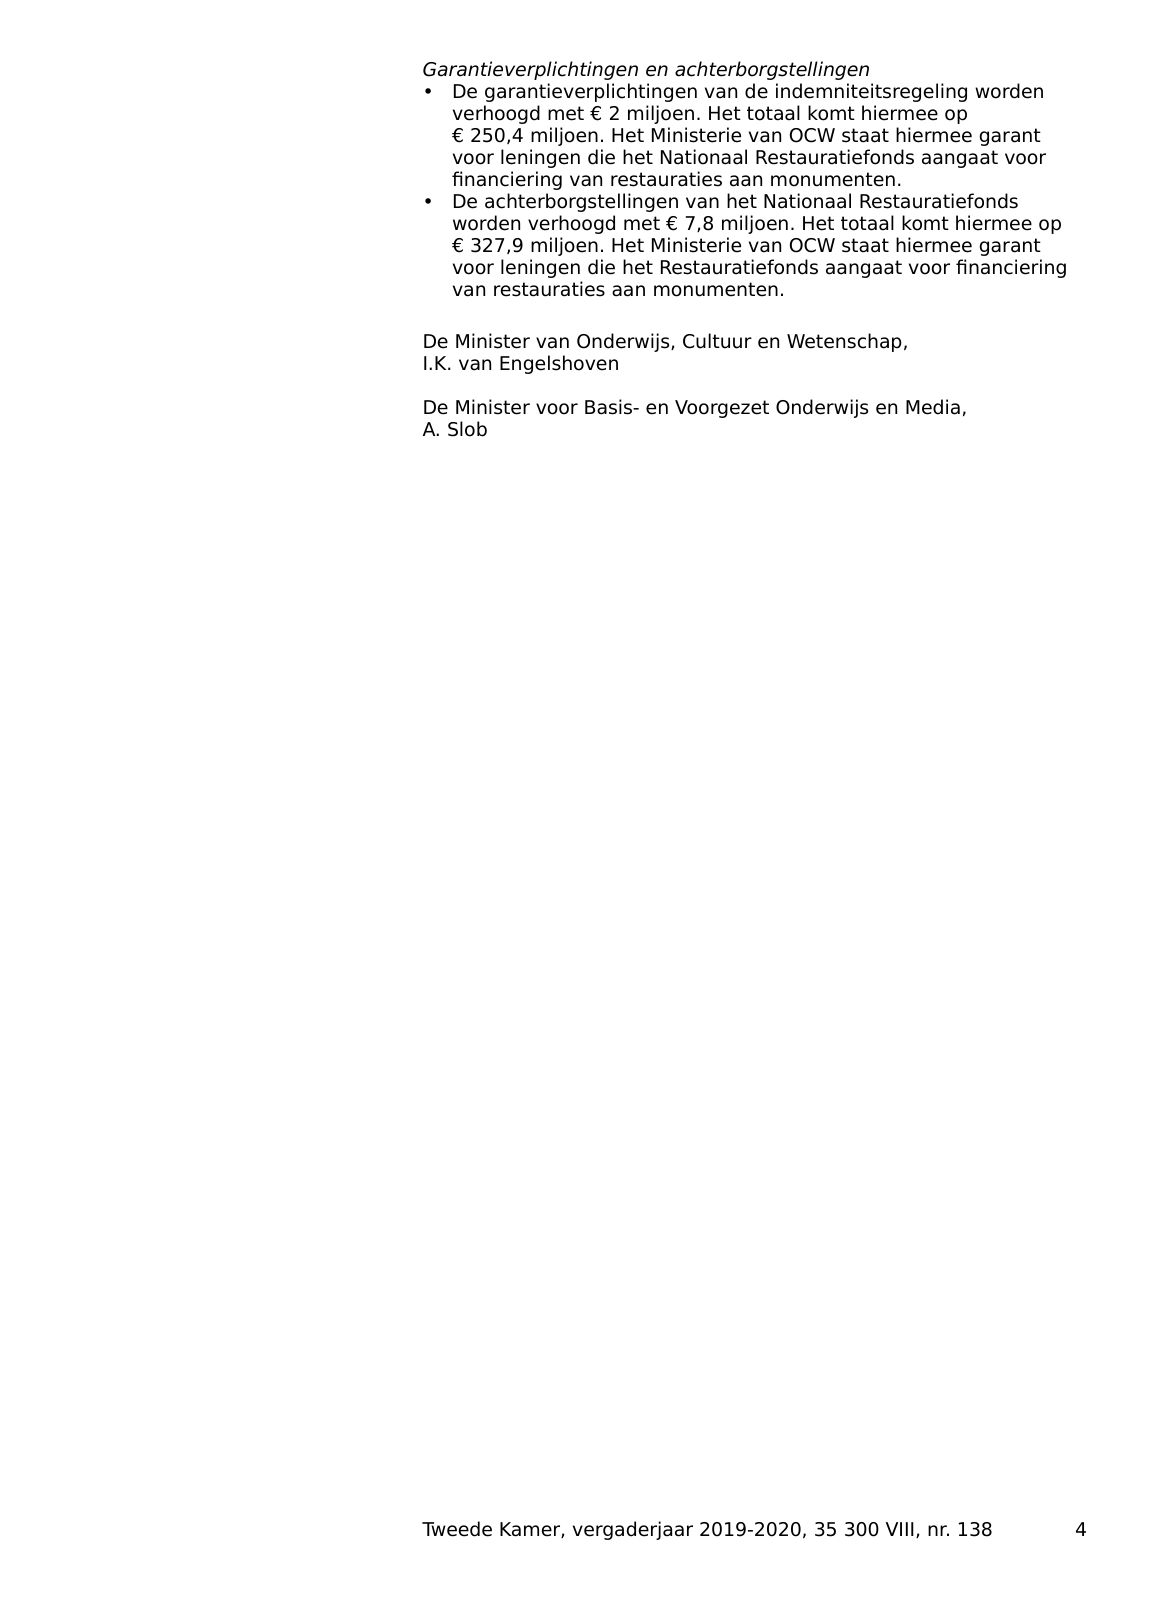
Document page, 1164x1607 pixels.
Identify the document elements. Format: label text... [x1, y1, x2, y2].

text De Minister voor Basis- en Voorgezet Onderwijs en Media, A. Slob [422, 397, 1087, 441]
subtitle Garantieverplichtingen en achterborgstellingen [422, 59, 1087, 81]
text De Minister van Onderwijs, Cultuur en Wetenschap, I.K. van Engelshoven [422, 331, 1087, 375]
text • De garantieverplichtingen van de indemniteitsregeling worden verhoogd met € 2 miljoen. Het totaal komt hiermee op € 250,4 miljoen. Het Ministerie van OCW staat hiermee garant voor leningen die het Nationaal Restauratiefonds aangaat voor financiering van restauraties aan monumenten. [422, 81, 1087, 191]
text • De achterborgstellingen van het Nationaal Restauratiefonds worden verhoogd met € 7,8 miljoen. Het totaal komt hiermee op € 327,9 miljoen. Het Ministerie van OCW staat hiermee garant voor leningen die het Restauratiefonds aangaat voor financiering van restauraties aan monumenten. [422, 191, 1087, 301]
